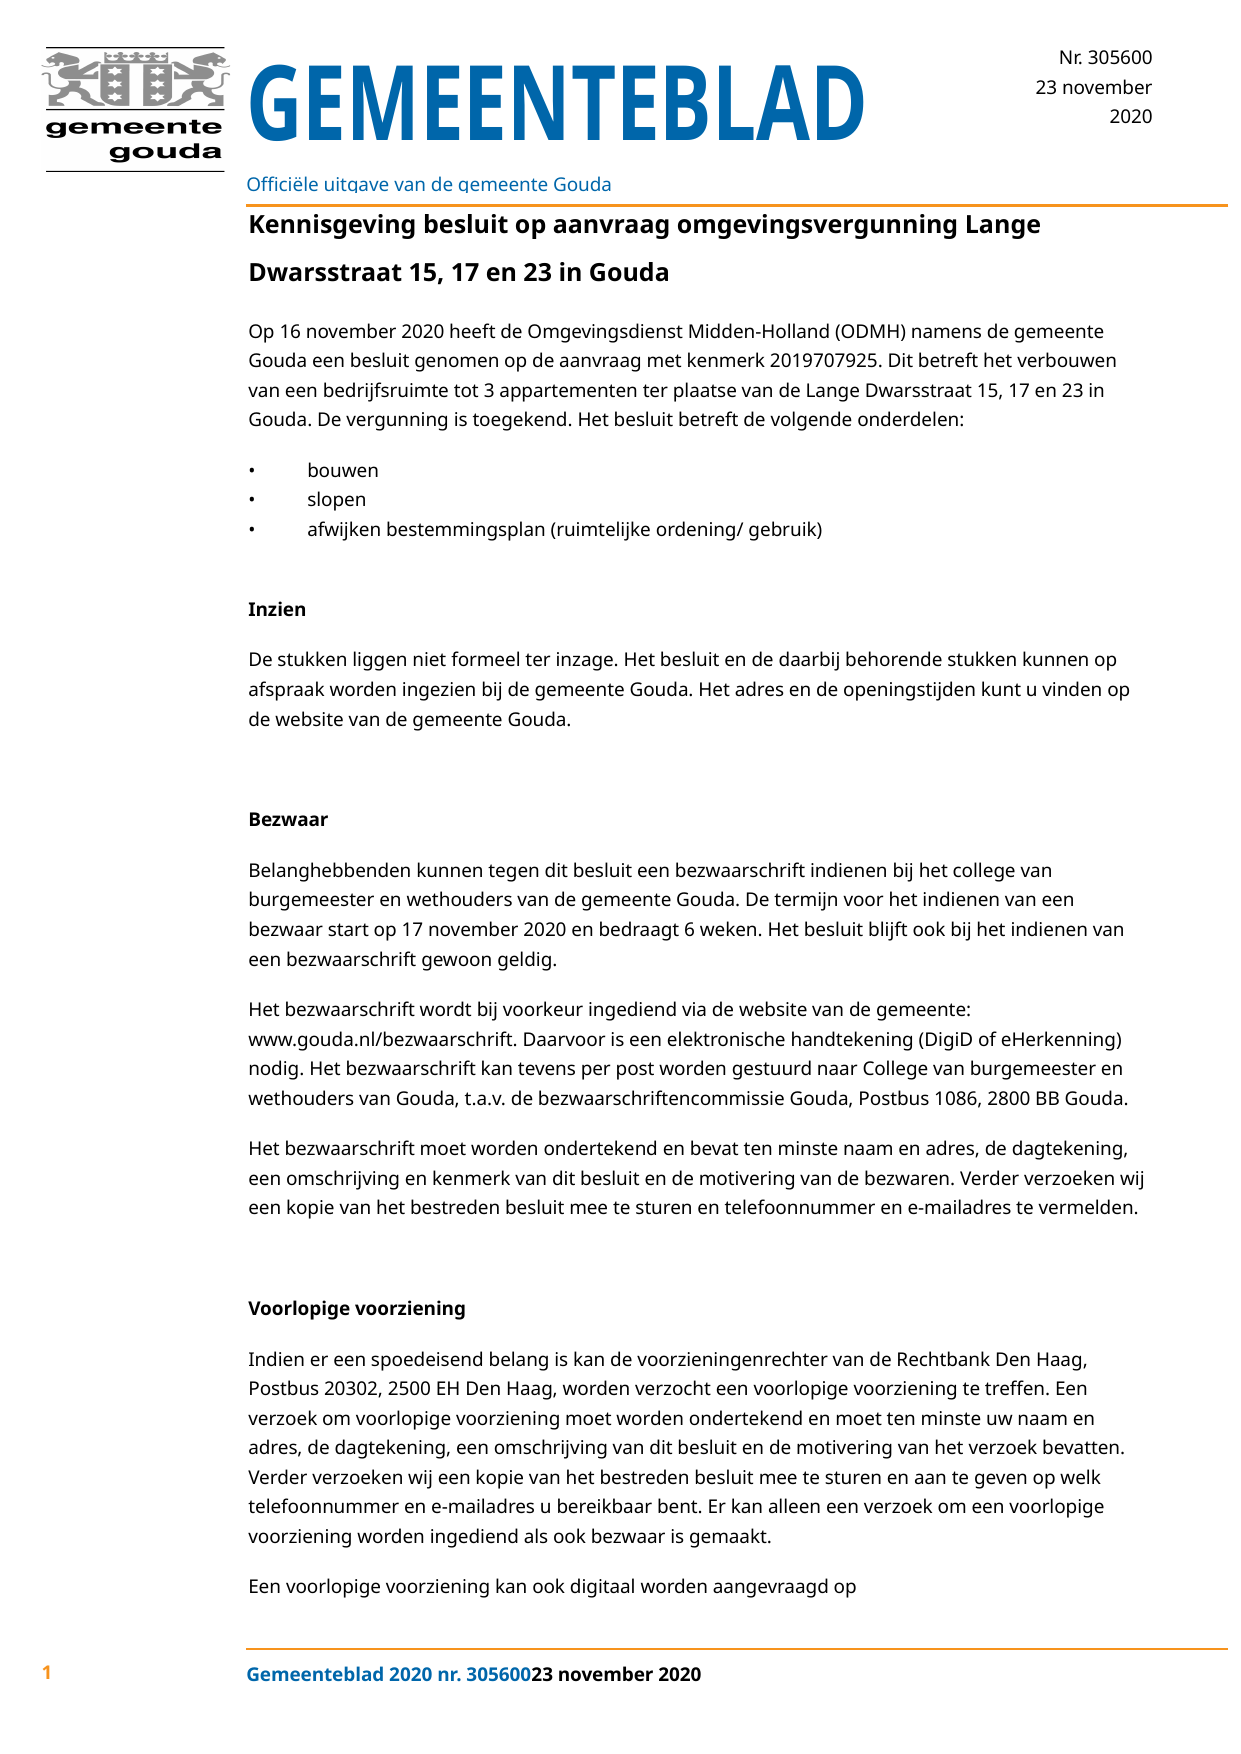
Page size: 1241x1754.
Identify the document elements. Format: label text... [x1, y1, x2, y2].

text Voorlopige voorziening [248, 1295, 1152, 1321]
text Kennisgeving besluit op aanvraag omgevingsvergunning Lange Dwarsstraat 15, 17 en 23 in Gouda [248, 207, 1152, 288]
text Een voorlopige voorziening kan ook digitaal worden aangevraagd op [248, 1574, 1152, 1599]
text Het bezwaarschrift moet worden ondertekend en bevat ten minste naam en adres, de dagtekening, een omschrijving en kenmerk van dit besluit en de motivering van de bezwaren. Verder verzoeken wij een kopie van het bestreden besluit mee te sturen en telefoonnummer en e-mailadres te vermelden. [248, 1135, 1152, 1220]
list slopen [248, 487, 1152, 512]
text Indien er een spoedeisend belang is kan de voorzieningenrechter van de Rechtbank Den Haag, Postbus 20302, 2500 EH Den Haag, worden verzocht een voorlopige voorziening te treffen. Een verzoek om voorlopige voorziening moet worden ondertekend en moet ten minste uw naam en adres, de dagtekening, een omschrijving van dit besluit en de motivering van het verzoek bevatten. Verder verzoeken wij een kopie van het bestreden besluit mee te sturen en aan te geven op welk telefoonnummer en e-mailadres u bereikbaar bent. Er kan alleen een verzoek om een voorlopige voorziening worden ingediend als ook bezwaar is gemaakt. [248, 1346, 1152, 1549]
text Op 16 november 2020 heeft de Omgevingsdienst Midden-Holland (ODMH) namens de gemeente Gouda een besluit genomen op de aanvraag met kenmerk 2019707925. Dit betreft het verbouwen van een bedrijfsruimte tot 3 appartementen ter plaatse van de Lange Dwarsstraat 15, 17 en 23 in Gouda. De vergunning is toegekend. Het besluit betreft de volgende onderdelen: [248, 318, 1152, 432]
list afwijken bestemmingsplan (ruimtelijke ordening/ gebruik) [248, 516, 1152, 542]
list bouwen [248, 457, 1152, 483]
text De stukken liggen niet formeel ter inzage. Het besluit en de daarbij behorende stukken kunnen op afspraak worden ingezien bij de gemeente Gouda. Het adres en de openingstijden kunt u vinden op de website van de gemeente Gouda. [248, 647, 1152, 732]
text Bezwaar [248, 807, 1152, 832]
text Inzien [248, 596, 1152, 622]
picture [41, 47, 231, 172]
text Belanghebbenden kunnen tegen dit besluit een bezwaarschrift indienen bij het college van burgemeester en wethouders van de gemeente Gouda. De termijn voor het indienen van een bezwaar start op 17 november 2020 en bedraagt 6 weken. Het besluit blijft ook bij het indienen van een bezwaarschrift gewoon geldig. [248, 857, 1152, 972]
text Het bezwaarschrift wordt bij voorkeur ingediend via de website van de gemeente: www.gouda.nl/bezwaarschrift. Daarvoor is een elektronische handtekening (DigiD of eHerkenning) nodig. Het bezwaarschrift kan tevens per post worden gestuurd naar College van burgemeester en wethouders van Gouda, t.a.v. de bezwaarschriftencommissie Gouda, Postbus 1086, 2800 BB Gouda. [248, 996, 1152, 1111]
